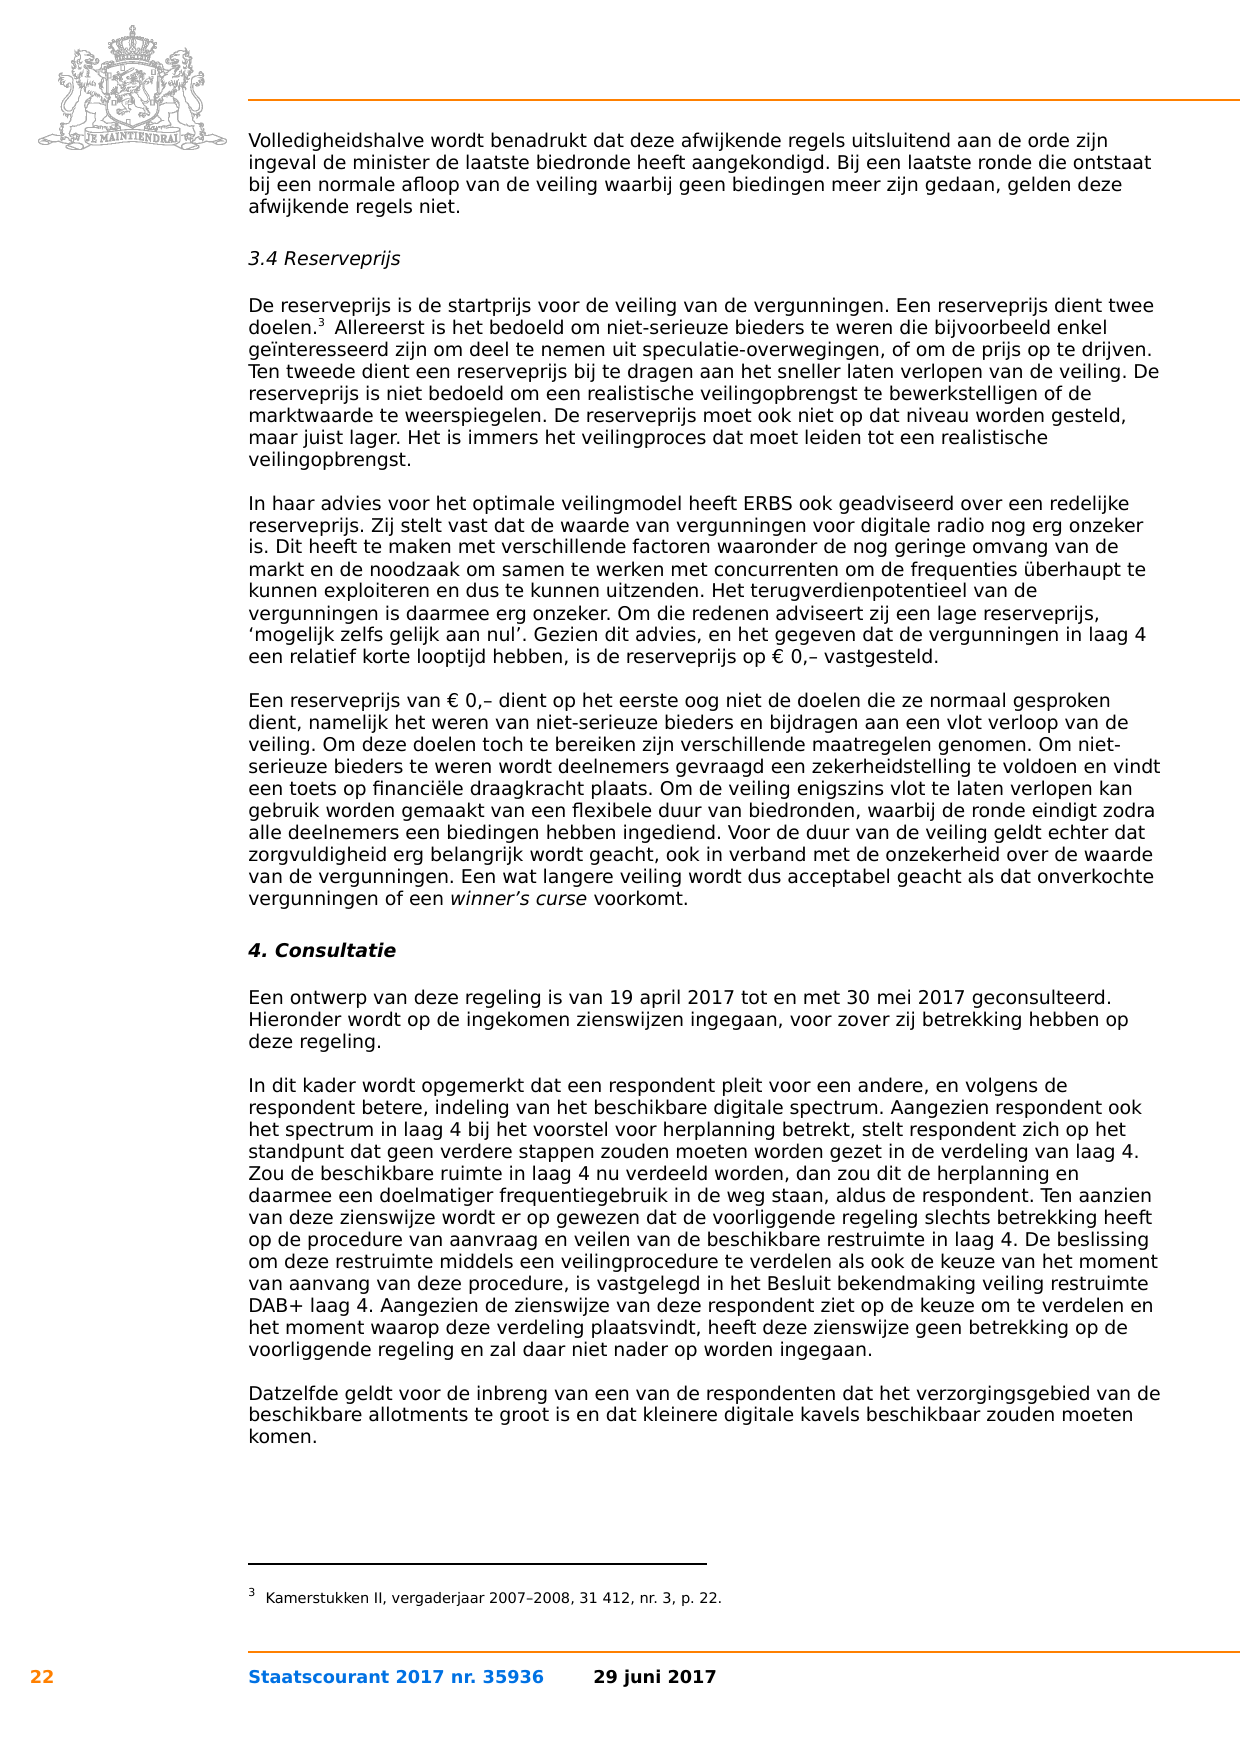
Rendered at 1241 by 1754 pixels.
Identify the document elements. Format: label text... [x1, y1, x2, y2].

text Kamerstukken II, vergaderjaar 2007–2008, 31 412, nr. 3, p. 22. [248, 1586, 1163, 1608]
text In dit kader wordt opgemerkt dat een respondent pleit voor een andere, en volgens de respondent betere, indeling van het beschikbare digitale spectrum. Aangezien respondent ook het spectrum in laag 4 bij het voorstel voor herplanning betrekt, stelt respondent zich op het standpunt dat geen verdere stappen zouden moeten worden gezet in de verdeling van laag 4. Zou de beschikbare ruimte in laag 4 nu verdeeld worden, dan zou dit de herplanning en daarmee een doelmatiger frequentiegebruik in de weg staan, aldus de respondent. Ten aanzien van deze zienswijze wordt er op gewezen dat de voorliggende regeling slechts betrekking heeft op de procedure van aanvraag en veilen van de beschikbare restruimte in laag 4. De beslissing om deze restruimte middels een veilingprocedure te verdelen als ook de keuze van het moment van aanvang van deze procedure, is vastgelegd in het Besluit bekendmaking veiling restruimte DAB+ laag 4. Aangezien de zienswijze van deze respondent ziet op de keuze om te verdelen en het moment waarop deze verdeling plaatsvindt, heeft deze zienswijze geen betrekking op de voorliggende regeling en zal daar niet nader op worden ingegaan. [248, 1075, 1163, 1361]
subtitle 3.4 Reserveprijs [248, 248, 1163, 270]
picture [38, 25, 227, 150]
text Datzelfde geldt voor de inbreng van een van de respondenten dat het verzorgingsgebied van de beschikbare allotments te groot is en dat kleinere digitale kavels beschikbaar zouden moeten komen. [248, 1382, 1163, 1448]
text Een reserveprijs van € 0,– dient op het eerste oog niet de doelen die ze normaal gesproken dient, namelijk het weren van niet-serieuze bieders en bijdragen aan een vlot verloop van de veiling. Om deze doelen toch te bereiken zijn verschillende maatregelen genomen. Om niet-serieuze bieders te weren wordt deelnemers gevraagd een zekerheidstelling te voldoen en vindt een toets op financiële draagkracht plaats. Om de veiling enigszins vlot te laten verlopen kan gebruik worden gemaakt van een flexibele duur van biedronden, waarbij de ronde eindigt zodra alle deelnemers een biedingen hebben ingediend. Voor de duur van de veiling geldt echter dat zorgvuldigheid erg belangrijk wordt geacht, ook in verband met de onzekerheid over de waarde van de vergunningen. Een wat langere veiling wordt dus acceptabel geacht als dat onverkochte vergunningen of een winner’s curse voorkomt. [248, 690, 1163, 910]
text Een ontwerp van deze regeling is van 19 april 2017 tot en met 30 mei 2017 geconsulteerd. Hieronder wordt op de ingekomen zienswijzen ingegaan, voor zover zij betrekking hebben op deze regeling. [248, 987, 1163, 1053]
text Volledigheidshalve wordt benadrukt dat deze afwijkende regels uitsluitend aan de orde zijn ingeval de minister de laatste biedronde heeft aangekondigd. Bij een laatste ronde die ontstaat bij een normale afloop van de veiling waarbij geen biedingen meer zijn gedaan, gelden deze afwijkende regels niet. [248, 130, 1163, 218]
text In haar advies voor het optimale veilingmodel heeft ERBS ook geadviseerd over een redelijke reserveprijs. Zij stelt vast dat de waarde van vergunningen voor digitale radio nog erg onzeker is. Dit heeft te maken met verschillende factoren waaronder de nog geringe omvang van de markt en de noodzaak om samen te werken met concurrenten om de frequenties überhaupt te kunnen exploiteren en dus te kunnen uitzenden. Het terugverdienpotentieel van de vergunningen is daarmee erg onzeker. Om die redenen adviseert zij een lage reserveprijs, ‘mogelijk zelfs gelijk aan nul’. Gezien dit advies, en het gegeven dat de vergunningen in laag 4 een relatief korte looptijd hebben, is de reserveprijs op € 0,– vastgesteld. [248, 492, 1163, 668]
text De reserveprijs is de startprijs voor de veiling van de vergunningen. Een reserveprijs dient twee doelen. Allereerst is het bedoeld om niet-serieuze bieders te weren die bijvoorbeeld enkel geïnteresseerd zijn om deel te nemen uit speculatie-overwegingen, of om de prijs op te drijven. Ten tweede dient een reserveprijs bij te dragen aan het sneller laten verlopen van de veiling. De reserveprijs is niet bedoeld om een realistische veilingopbrengst te bewerkstelligen of de marktwaarde te weerspiegelen. De reserveprijs moet ook niet op dat niveau worden gesteld, maar juist lager. Het is immers het veilingproces dat moet leiden tot een realistische veilingopbrengst. [248, 295, 1163, 471]
subtitle 4. Consultatie [248, 940, 1163, 962]
